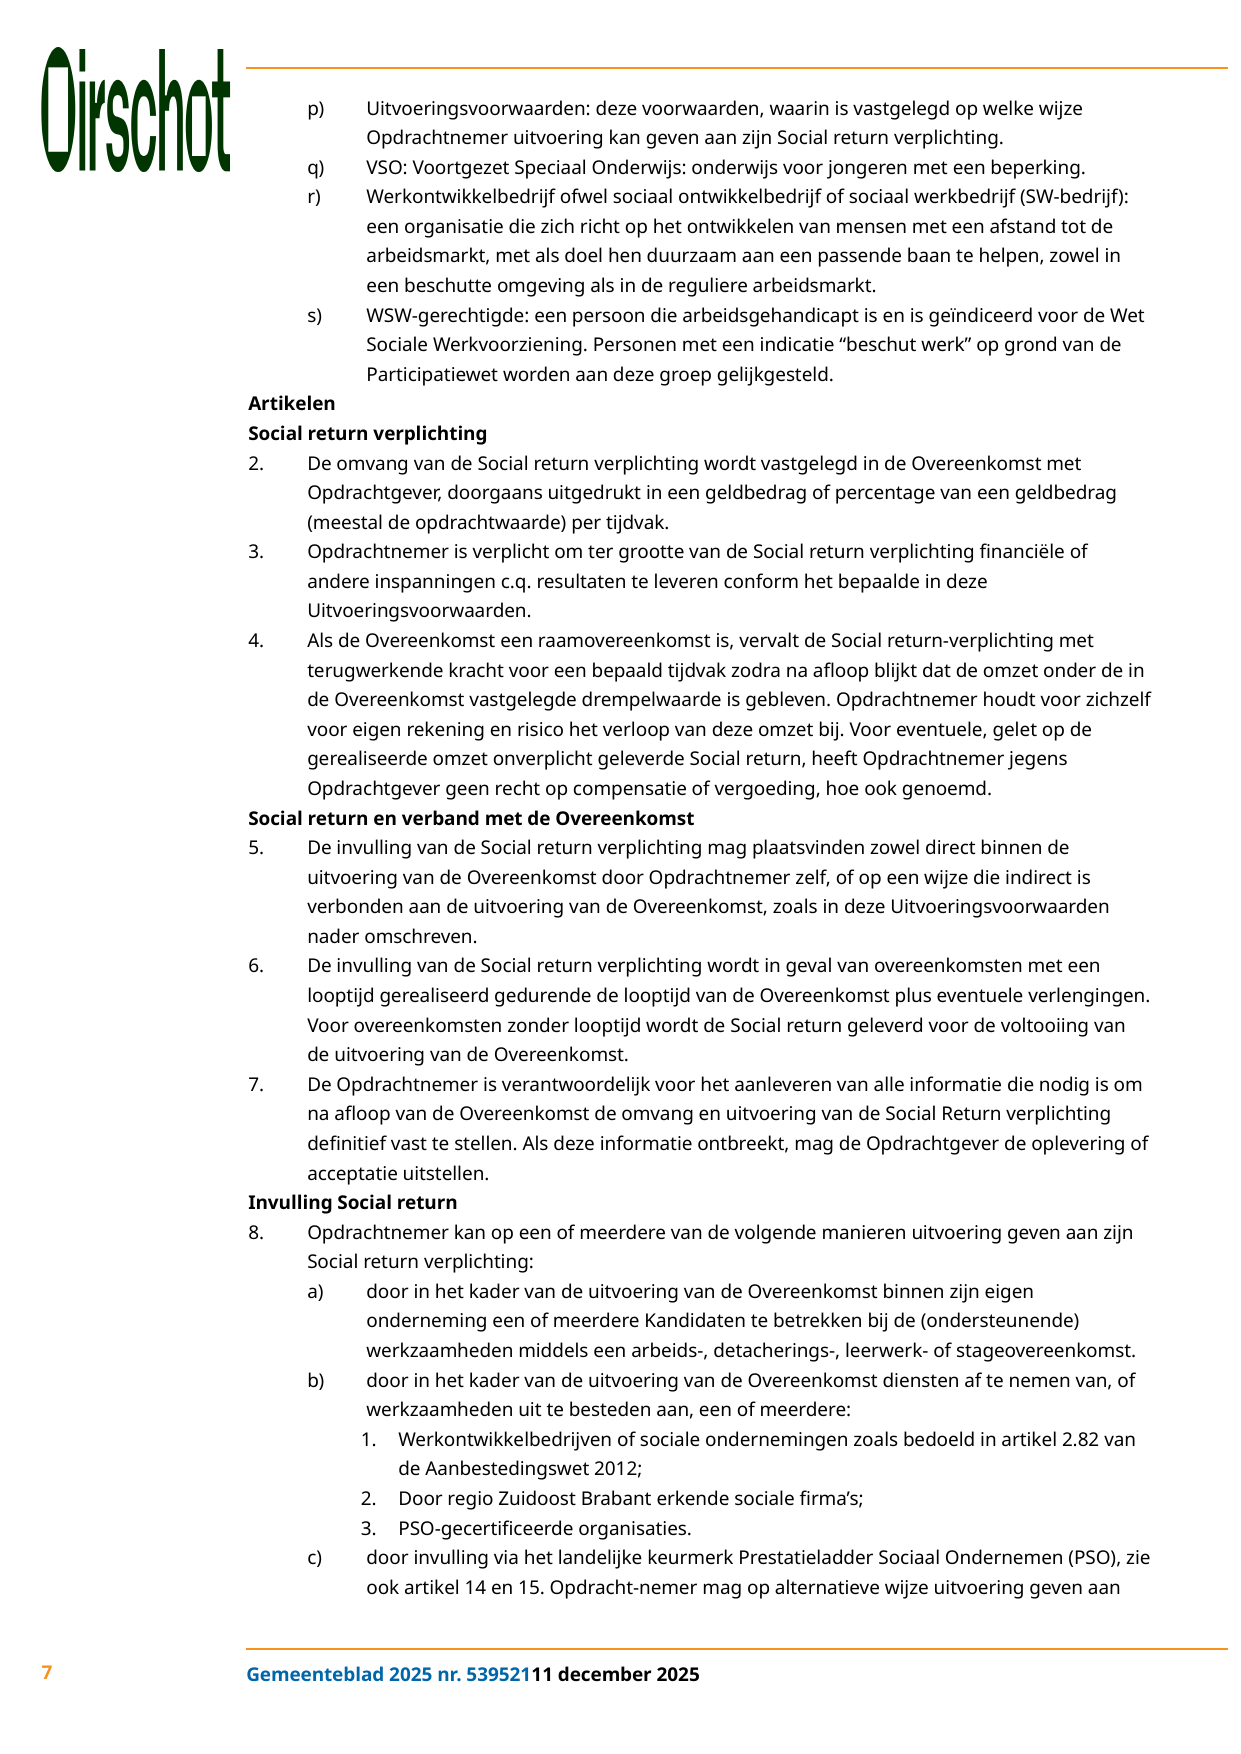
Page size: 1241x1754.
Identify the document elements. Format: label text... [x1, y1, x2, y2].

list Door regio Zuidoost Brabant erkende sociale firma’s; [361, 1485, 1152, 1511]
list Als de Overeenkomst een raamovereenkomst is, vervalt de Social return-verplichting met terugwerkende kracht voor een bepaald tijdvak zodra na afloop blijkt dat de omzet onder de in de Overeenkomst vastgelegde drempelwaarde is gebleven. Opdrachtnemer houdt voor zichzelf voor eigen rekening en risico het verloop van deze omzet bij. Voor eventuele, gelet op de gerealiseerde omzet onverplicht geleverde Social return, heeft Opdrachtnemer jegens Opdrachtgever geen recht op compensatie of vergoeding, hoe ook genoemd. [248, 627, 1152, 801]
text Social return en verband met de Overeenkomst [248, 805, 1152, 831]
list door in het kader van de uitvoering van de Overeenkomst diensten af te nemen van, of werkzaamheden uit te besteden aan, een of meerdere: [307, 1367, 1152, 1422]
list De omvang van de Social return verplichting wordt vastgelegd in de Overeenkomst met Opdrachtgever, doorgaans uitgedrukt in een geldbedrag of percentage van een geldbedrag (meestal de opdrachtwaarde) per tijdvak. [248, 450, 1152, 535]
list De invulling van de Social return verplichting wordt in geval van overeenkomsten met een looptijd gerealiseerd gedurende de looptijd van de Overeenkomst plus eventuele verlengingen. Voor overeenkomsten zonder looptijd wordt de Social return geleverd voor de voltooiing van de uitvoering van de Overeenkomst. [248, 953, 1152, 1067]
text Artikelen [248, 391, 1152, 416]
list door in het kader van de uitvoering van de Overeenkomst binnen zijn eigen onderneming een of meerdere Kandidaten te betrekken bij de (ondersteunende) werkzaamheden middels een arbeids-, detacherings-, leerwerk- of stageovereenkomst. [307, 1278, 1152, 1363]
picture [41, 47, 231, 172]
list De invulling van de Social return verplichting mag plaatsvinden zowel direct binnen de uitvoering van de Overeenkomst door Opdrachtnemer zelf, of op een wijze die indirect is verbonden aan de uitvoering van de Overeenkomst, zoals in deze Uitvoeringsvoorwaarden nader omschreven. [248, 834, 1152, 949]
list De Opdrachtnemer is verantwoordelijk voor het aanleveren van alle informatie die nodig is om na afloop van de Overeenkomst de omvang en uitvoering van de Social Return verplichting definitief vast te stellen. Als deze informatie ontbreekt, mag de Opdrachtgever de oplevering of acceptatie uitstellen. [248, 1071, 1152, 1186]
list WSW-gerechtigde: een persoon die arbeidsgehandicapt is en is geïndiceerd voor de Wet Sociale Werkvoorziening. Personen met een indicatie “beschut werk” op grond van de Participatiewet worden aan deze groep gelijkgesteld. [307, 302, 1152, 387]
list door invulling via het landelijke keurmerk Prestatieladder Sociaal Ondernemen (PSO), zie ook artikel 14 en 15. Opdracht-nemer mag op alternatieve wijze uitvoering geven aan [307, 1544, 1152, 1600]
list Opdrachtnemer is verplicht om ter grootte van de Social return verplichting financiële of andere inspanningen c.q. resultaten te leveren conform het bepaalde in deze Uitvoeringsvoorwaarden. [248, 538, 1152, 623]
text Invulling Social return [248, 1189, 1152, 1215]
list Werkontwikkelbedrijven of sociale ondernemingen zoals bedoeld in artikel 2.82 van de Aanbestedingswet 2012; [361, 1426, 1152, 1481]
list Werkontwikkelbedrijf ofwel sociaal ontwikkelbedrijf of sociaal werkbedrijf (SW-bedrijf): een organisatie die zich richt op het ontwikkelen van mensen met een afstand tot de arbeidsmarkt, met als doel hen duurzaam aan een passende baan te helpen, zowel in een beschutte omgeving als in de reguliere arbeidsmarkt. [307, 183, 1152, 298]
text Social return verplichting [248, 420, 1152, 446]
list PSO-gecertificeerde organisaties. [361, 1515, 1152, 1541]
list Opdrachtnemer kan op een of meerdere van de volgende manieren uitvoering geven aan zijn Social return verplichting: [248, 1219, 1152, 1274]
list Uitvoeringsvoorwaarden: deze voorwaarden, waarin is vastgelegd op welke wijze Opdrachtnemer uitvoering kan geven aan zijn Social return verplichting. [307, 95, 1152, 150]
list VSO: Voortgezet Speciaal Onderwijs: onderwijs voor jongeren met een beperking. [307, 154, 1152, 180]
